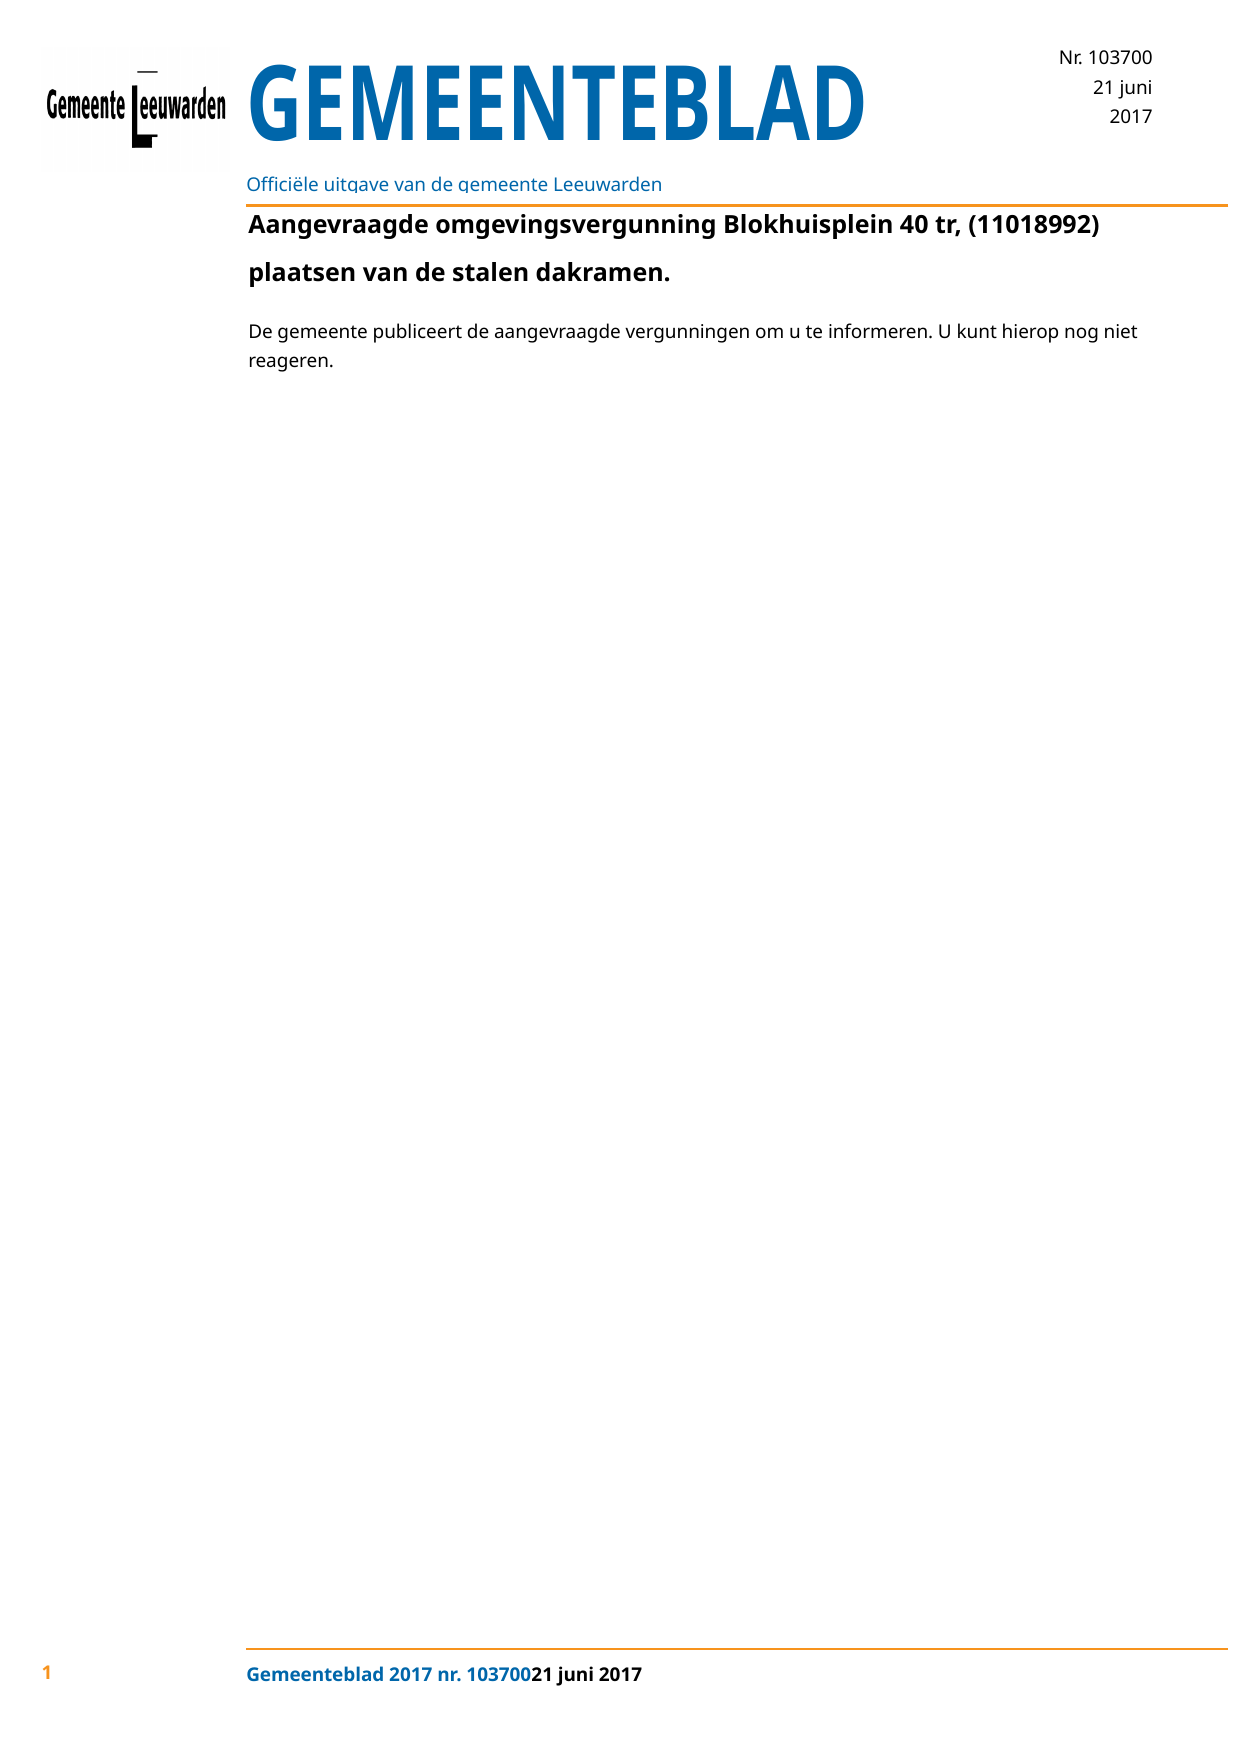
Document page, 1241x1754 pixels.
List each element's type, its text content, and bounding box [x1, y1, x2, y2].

text De gemeente publiceert de aangevraagde vergunningen om u te informeren. U kunt hierop nog niet reageren. [248, 318, 1152, 373]
text Aangevraagde omgevingsvergunning Blokhuisplein 40 tr, (11018992) plaatsen van de stalen dakramen. [248, 207, 1152, 288]
picture [41, 47, 231, 172]
